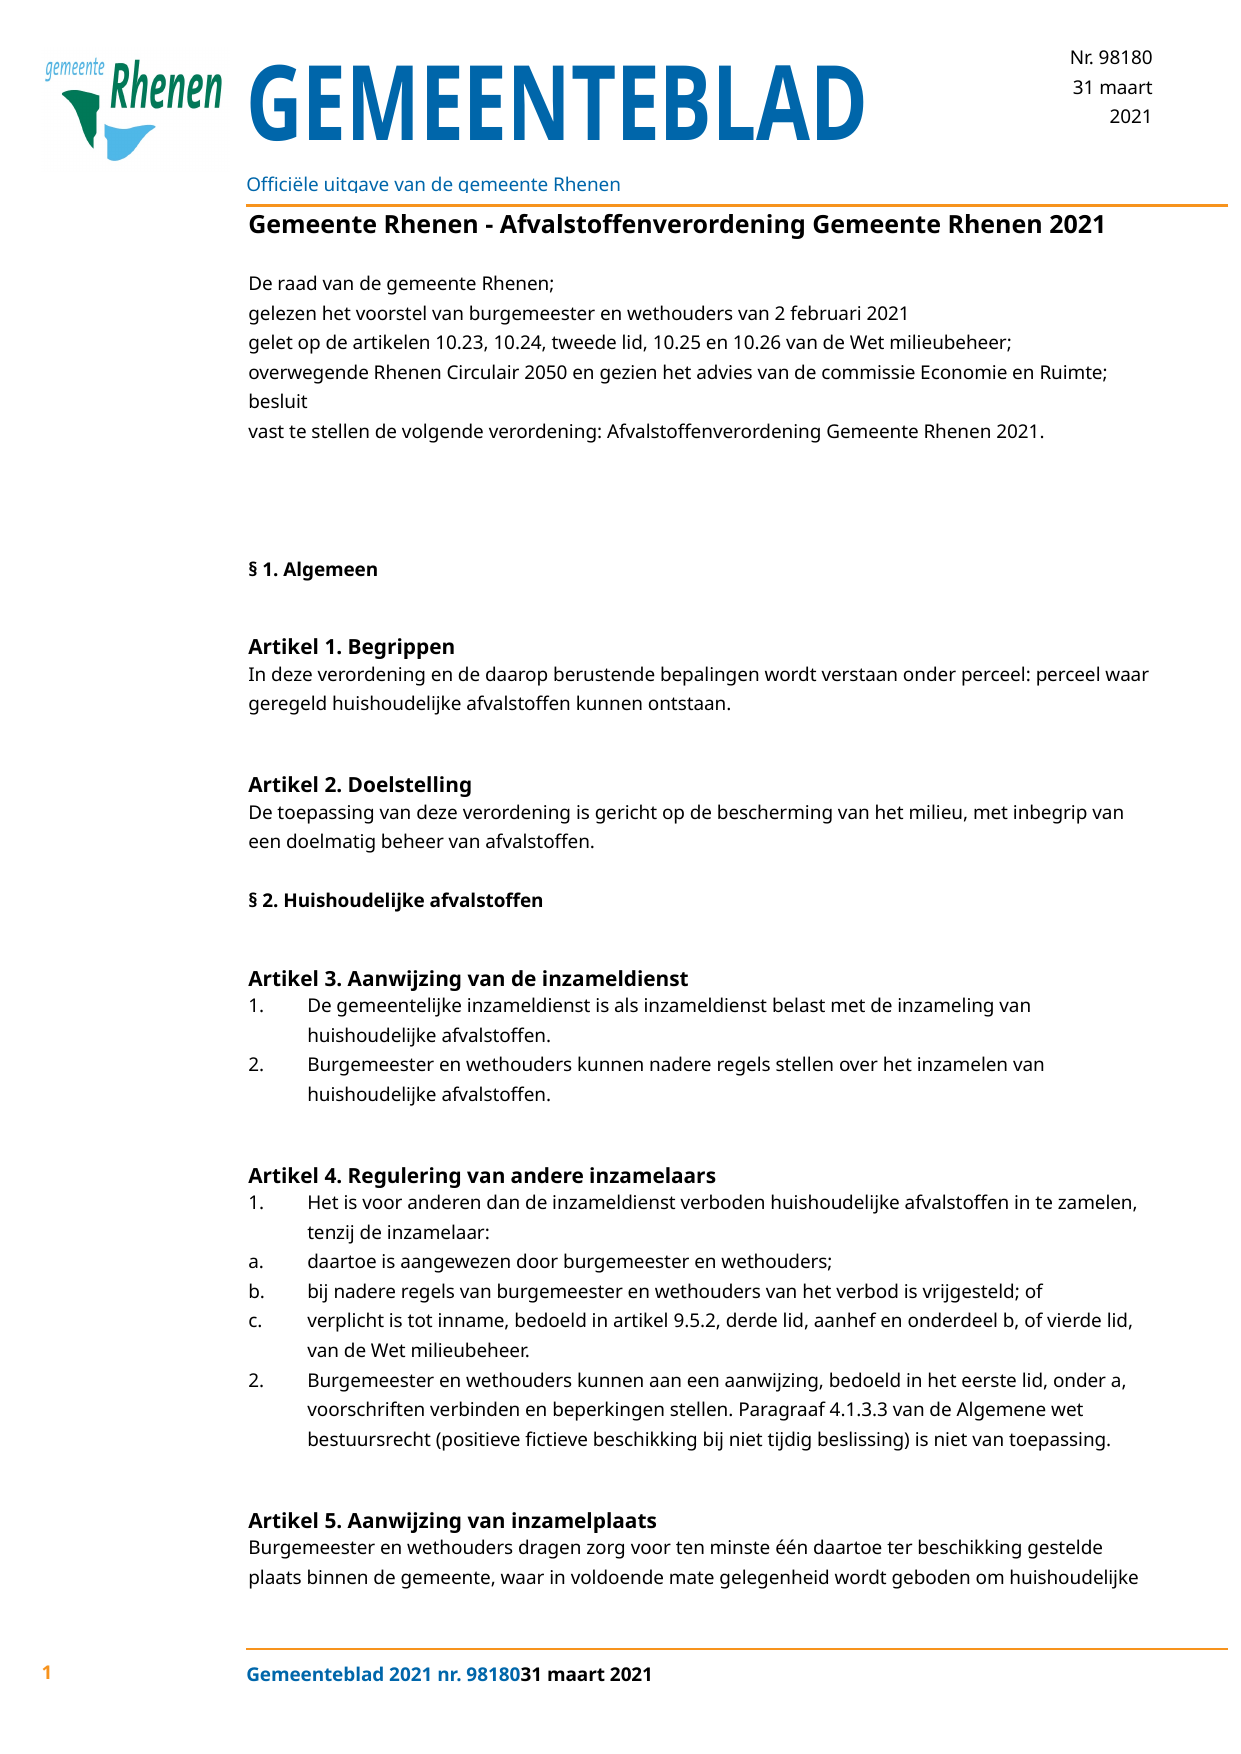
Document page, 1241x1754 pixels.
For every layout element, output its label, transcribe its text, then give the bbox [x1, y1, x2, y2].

text besluit [248, 389, 1152, 414]
list Burgemeester en wethouders kunnen aan een aanwijzing, bedoeld in het eerste lid, onder a, voorschriften verbinden en beperkingen stellen. Paragraaf 4.1.3.3 van de Algemene wet bestuursrecht (positieve fictieve beschikking bij niet tijdig beslissing) is niet van toepassing. [248, 1367, 1152, 1452]
list Burgemeester en wethouders kunnen nadere regels stellen over het inzamelen van huishoudelijke afvalstoffen. [248, 1051, 1152, 1107]
text Artikel 1. Begrippen [248, 632, 1152, 661]
text In deze verordening en de daarop berustende bepalingen wordt verstaan onder perceel: perceel waar geregeld huishoudelijke afvalstoffen kunnen ontstaan. [248, 661, 1152, 716]
text De toepassing van deze verordening is gericht op de bescherming van het milieu, met inbegrip van een doelmatig beheer van afvalstoffen. [248, 799, 1152, 854]
text § 1. Algemeen [248, 556, 1152, 582]
text Artikel 3. Aanwijzing van de inzameldienst [248, 964, 1152, 992]
text Artikel 4. Regulering van andere inzamelaars [248, 1161, 1152, 1189]
text Gemeente Rhenen - Afvalstoffenverordening Gemeente Rhenen 2021 [248, 207, 1152, 241]
text De raad van de gemeente Rhenen; [248, 270, 1152, 296]
text § 2. Huishoudelijke afvalstoffen [248, 888, 1152, 913]
list daartoe is aangewezen door burgemeester en wethouders; [248, 1248, 1152, 1274]
list Het is voor anderen dan de inzameldienst verboden huishoudelijke afvalstoffen in te zamelen, tenzij de inzamelaar: [248, 1189, 1152, 1245]
text gelet op de artikelen 10.23, 10.24, tweede lid, 10.25 en 10.26 van de Wet milieubeheer; [248, 329, 1152, 355]
list bij nadere regels van burgemeester en wethouders van het verbod is vrijgesteld; of [248, 1278, 1152, 1304]
text Artikel 2. Doelstelling [248, 770, 1152, 799]
text Burgemeester en wethouders dragen zorg voor ten minste één daartoe ter beschikking gestelde plaats binnen de gemeente, waar in voldoende mate gelegenheid wordt geboden om huishoudelijke [248, 1534, 1152, 1590]
list verplicht is tot inname, bedoeld in artikel 9.5.2, derde lid, aanhef en onderdeel b, of vierde lid, van de Wet milieubeheer. [248, 1308, 1152, 1363]
text vast te stellen de volgende verordening: Afvalstoffenverordening Gemeente Rhenen 2021. [248, 418, 1152, 444]
picture [41, 47, 231, 172]
text gelezen het voorstel van burgemeester en wethouders van 2 februari 2021 [248, 300, 1152, 326]
text overwegende Rhenen Circulair 2050 en gezien het advies van de commissie Economie en Ruimte; [248, 359, 1152, 385]
text Artikel 5. Aanwijzing van inzamelplaats [248, 1506, 1152, 1534]
list De gemeentelijke inzameldienst is als inzameldienst belast met de inzameling van huishoudelijke afvalstoffen. [248, 992, 1152, 1047]
